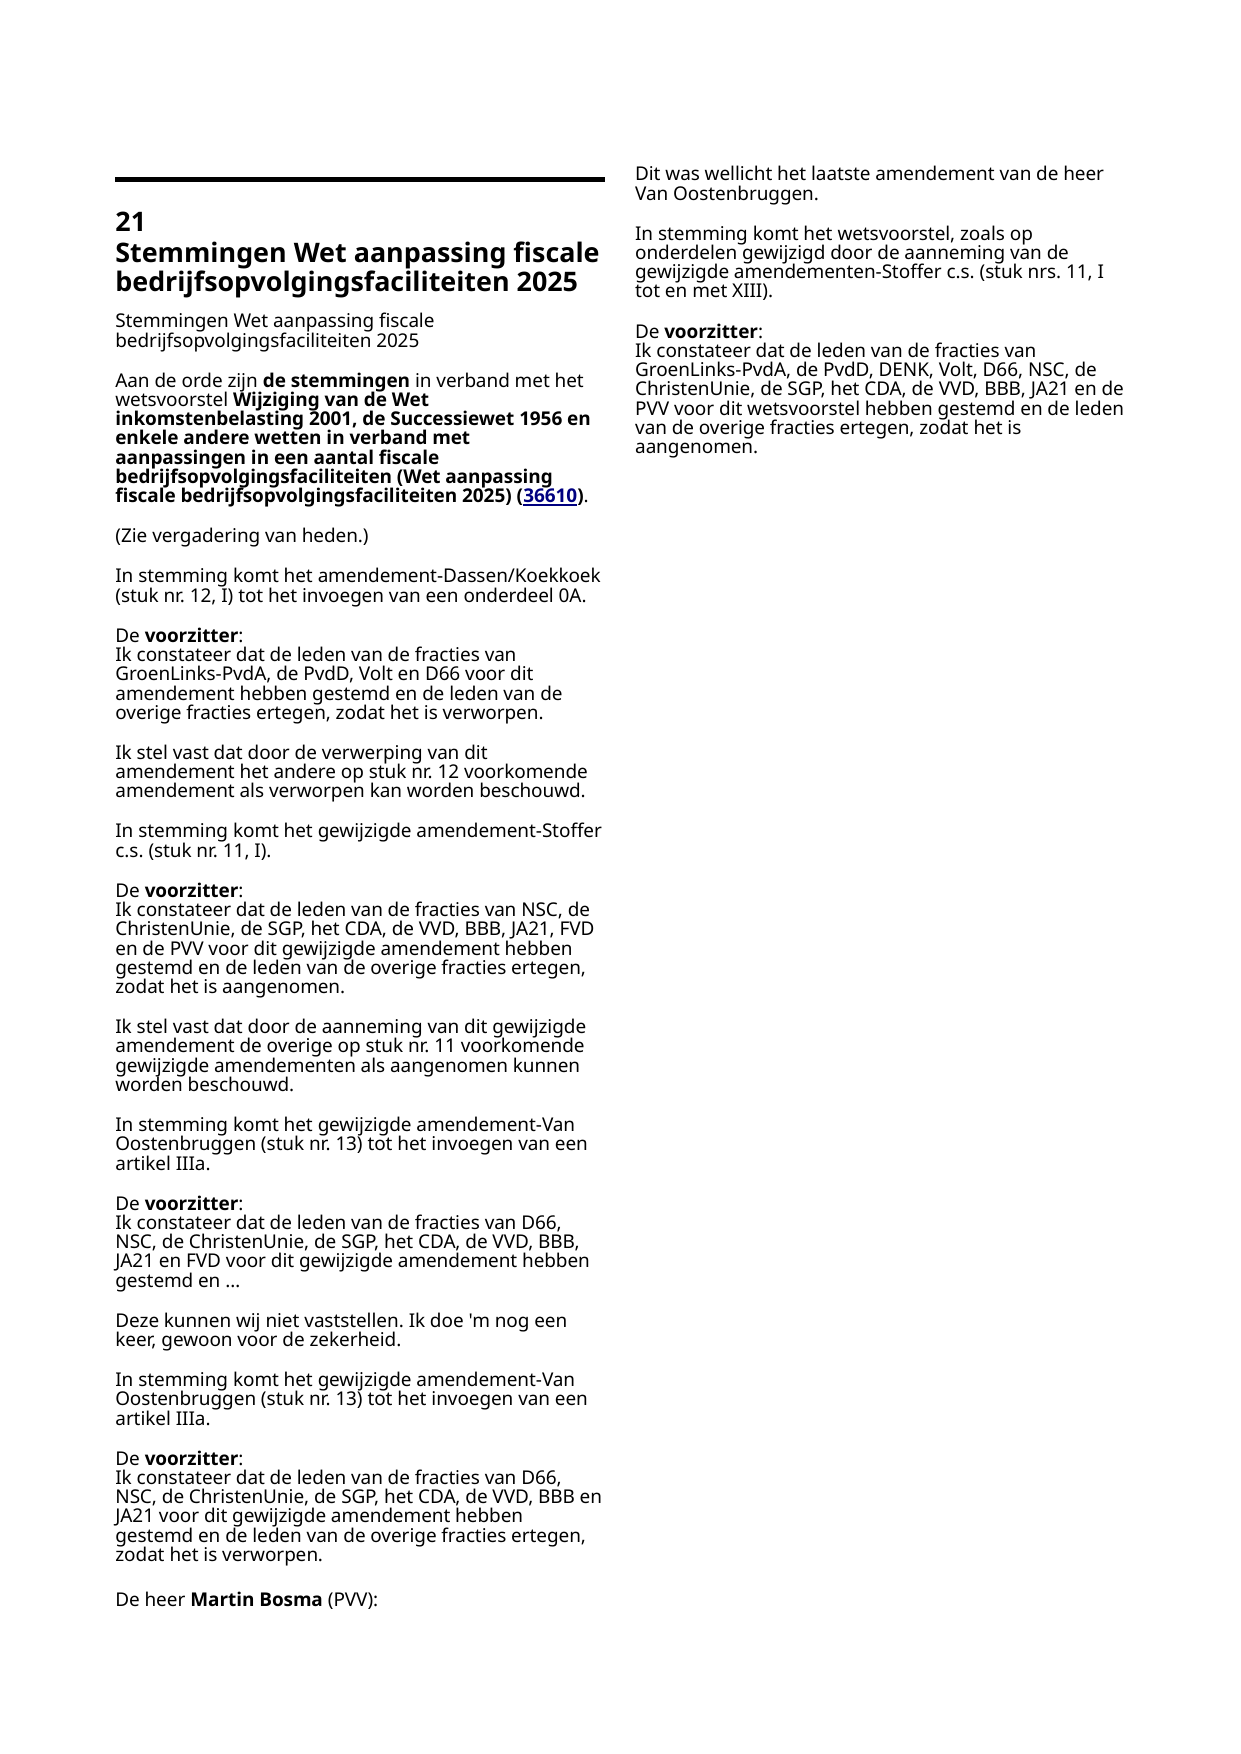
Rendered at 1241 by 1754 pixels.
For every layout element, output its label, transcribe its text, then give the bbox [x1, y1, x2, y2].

text 21 [115, 203, 605, 239]
text Ik constateer dat de leden van de fracties van D66, NSC, de ChristenUnie, de SGP, het CDA, de VVD, BBB en JA21 voor dit gewijzigde amendement hebben gestemd en de leden van de overige fracties ertegen, zodat het is verworpen. [115, 1469, 605, 1565]
text De voorzitter: [115, 1450, 605, 1469]
text In stemming komt het gewijzigde amendement-Van Oostenbruggen (stuk nr. 13) tot het invoegen van een artikel IIIa. [115, 1116, 605, 1174]
text In stemming komt het gewijzigde amendement-Van Oostenbruggen (stuk nr. 13) tot het invoegen van een artikel IIIa. [115, 1371, 605, 1429]
text Ik constateer dat de leden van de fracties van NSC, de ChristenUnie, de SGP, het CDA, de VVD, BBB, JA21, FVD en de PVV voor dit gewijzigde amendement hebben gestemd en de leden van de overige fracties ertegen, zodat het is aangenomen. [115, 901, 605, 997]
text Stemmingen Wet aanpassing fiscale bedrijfsopvolgingsfaciliteiten 2025 [115, 312, 605, 351]
text De voorzitter: [115, 627, 605, 646]
text Stemmingen Wet aanpassing fiscale bedrijfsopvolgingsfaciliteiten 2025 [115, 239, 605, 312]
text Dit was wellicht het laatste amendement van de heer Van Oostenbruggen. [635, 165, 1125, 204]
text In stemming komt het wetsvoorstel, zoals op onderdelen gewijzigd door de aanneming van de gewijzigde amendementen-Stoffer c.s. (stuk nrs. 11, I tot en met XIII). [635, 225, 1125, 302]
text Ik stel vast dat door de verwerping van dit amendement het andere op stuk nr. 12 voorkomende amendement als verworpen kan worden beschouwd. [115, 744, 605, 802]
text In stemming komt het amendement-Dassen/Koekkoek (stuk nr. 12, I) tot het invoegen van een onderdeel 0A. [115, 567, 605, 606]
text (Zie vergadering van heden.) [115, 527, 605, 546]
text Ik constateer dat de leden van de fracties van D66, NSC, de ChristenUnie, de SGP, het CDA, de VVD, BBB, JA21 en FVD voor dit gewijzigde amendement hebben gestemd en … [115, 1214, 605, 1291]
text Deze kunnen wij niet vaststellen. Ik doe 'm nog een keer, gewoon voor de zekerheid. [115, 1312, 605, 1350]
text Ik stel vast dat door de aanneming van dit gewijzigde amendement de overige op stuk nr. 11 voorkomende gewijzigde amendementen als aangenomen kunnen worden beschouwd. [115, 1018, 605, 1095]
text In stemming komt het gewijzigde amendement-Stoffer c.s. (stuk nr. 11, I). [115, 822, 605, 861]
text Ik constateer dat de leden van de fracties van GroenLinks-PvdA, de PvdD, Volt en D66 voor dit amendement hebben gestemd en de leden van de overige fracties ertegen, zodat het is verworpen. [115, 646, 605, 723]
text Aan de orde zijn de stemmingen in verband met het wetsvoorstel Wijziging van de Wet inkomstenbelasting 2001, de Successiewet 1956 en enkele andere wetten in verband met aanpassingen in een aantal fiscale bedrijfsopvolgingsfaciliteiten (Wet aanpassing fiscale bedrijfsopvolgingsfaciliteiten 2025) (36610). [115, 372, 605, 506]
text De voorzitter: [115, 1194, 605, 1214]
text De voorzitter: [115, 882, 605, 901]
text De heer Martin Bosma (PVV): [115, 1586, 605, 1612]
text Ik constateer dat de leden van de fracties van GroenLinks-PvdA, de PvdD, DENK, Volt, D66, NSC, de ChristenUnie, de SGP, het CDA, de VVD, BBB, JA21 en de PVV voor dit wetsvoorstel hebben gestemd en de leden van de overige fracties ertegen, zodat het is aangenomen. [635, 342, 1125, 457]
text De voorzitter: [635, 323, 1125, 342]
